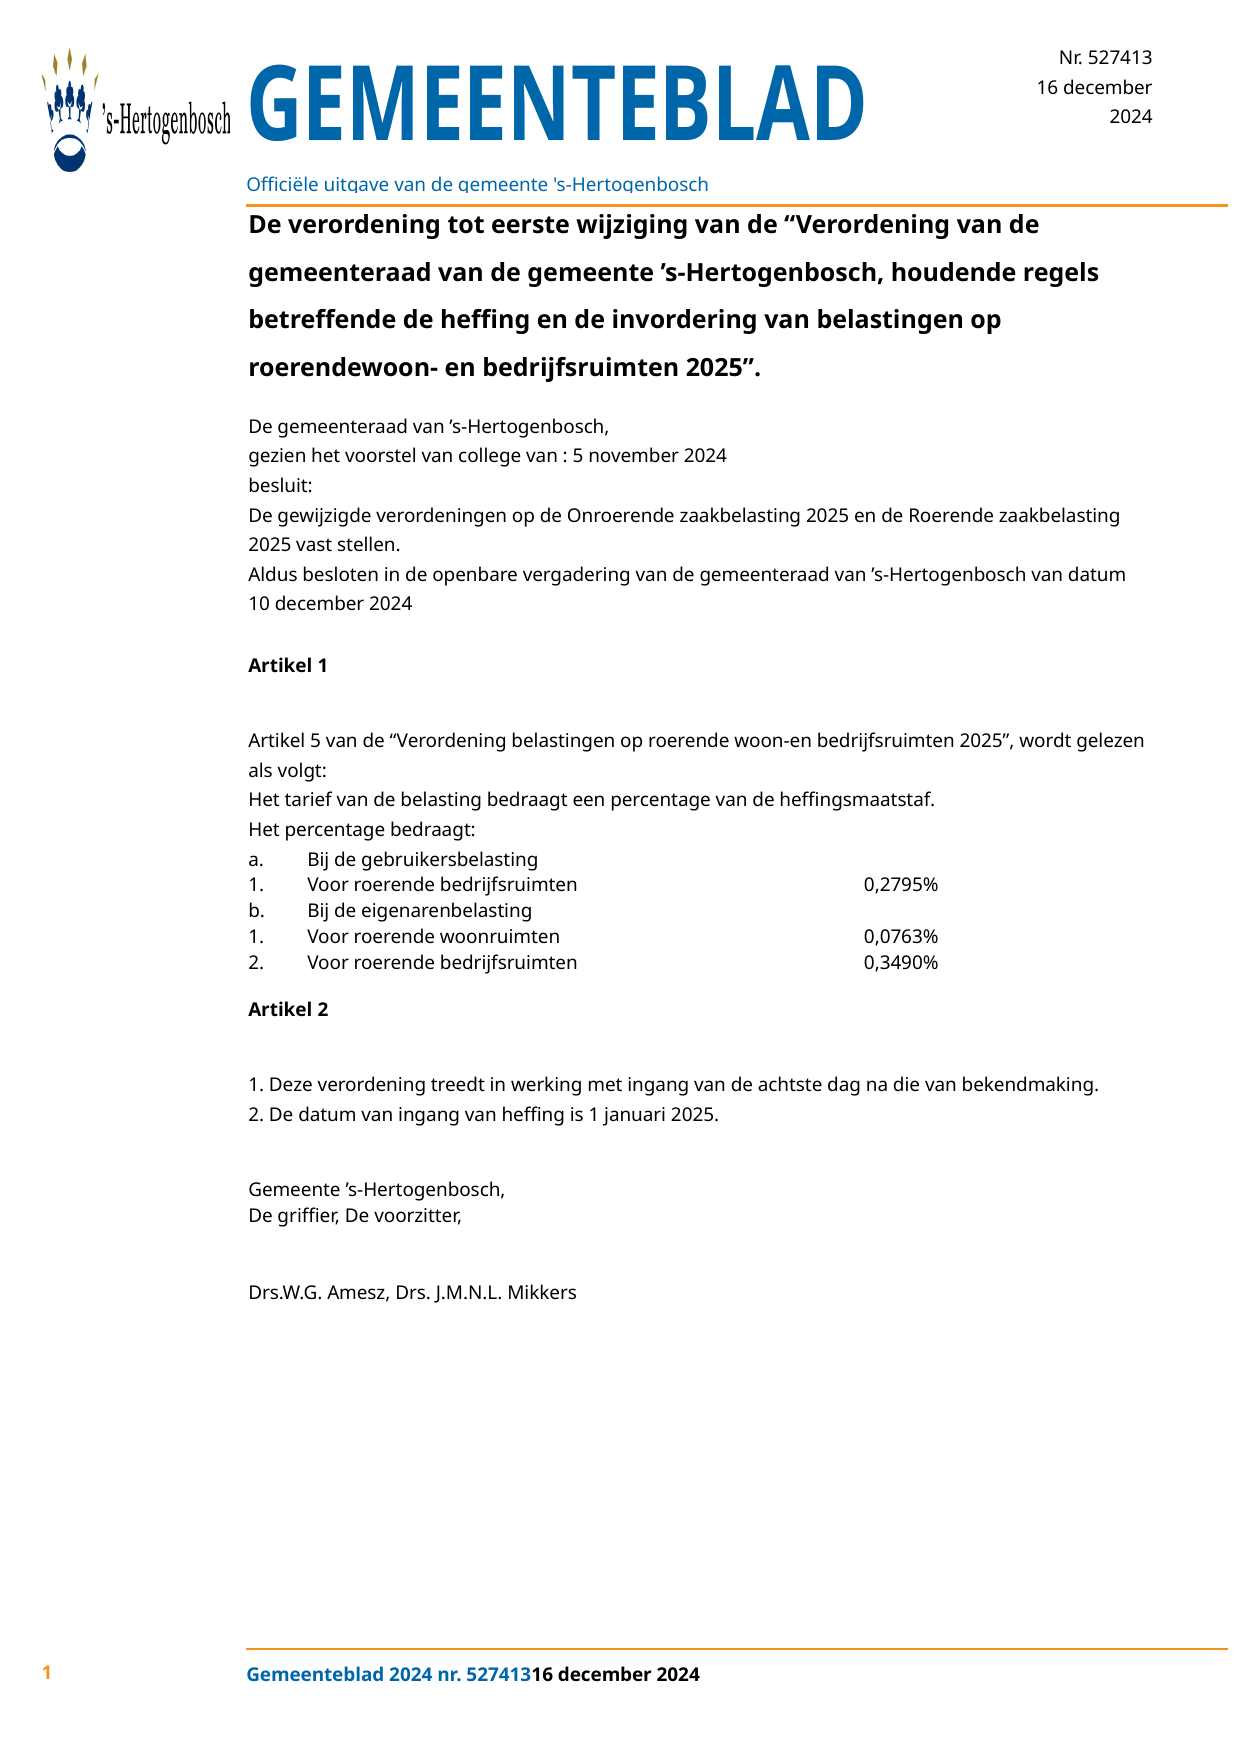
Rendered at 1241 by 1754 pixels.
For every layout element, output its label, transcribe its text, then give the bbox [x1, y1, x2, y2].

text Het tarief van de belasting bedraagt een percentage van de heffingsmaatstaf. [248, 787, 1152, 812]
text Het percentage bedraagt: [248, 816, 1152, 842]
table_header Bij de gebruikersbelasting [248, 846, 864, 872]
text Drs.W.G. Amesz, Drs. J.M.N.L. Mikkers [248, 1279, 1152, 1305]
text De verordening tot eerste wijziging van de “Verordening van de gemeenteraad van de gemeente ’s-Hertogenbosch, houdende regels betreffende de heffing en de invordering van belastingen op roerendewoon- en bedrijfsruimten 2025”. [248, 207, 1152, 384]
table_cell 0,0763% [864, 923, 1152, 949]
text 2. De datum van ingang van heffing is 1 januari 2025. [248, 1101, 1152, 1127]
table_cell 0,3490% [864, 949, 1152, 974]
text Artikel 5 van de “Verordening belastingen op roerende woon-en bedrijfsruimten 2025”, wordt gelezen als volgt: [248, 727, 1152, 783]
text besluit: [248, 472, 1152, 498]
table_cell Voor roerende bedrijfsruimten [248, 872, 864, 897]
table_cell Voor roerende bedrijfsruimten [248, 949, 864, 974]
text Artikel 1 [248, 650, 1152, 678]
text De gewijzigde verordeningen op de Onroerende zaakbelasting 2025 en de Roerende zaakbelasting 2025 vast stellen. [248, 502, 1152, 557]
text Artikel 2 [248, 994, 1152, 1022]
text De gemeenteraad van ’s-Hertogenbosch, [248, 413, 1152, 439]
text Gemeente ’s-Hertogenbosch, [248, 1176, 1152, 1202]
table_cell 0,2795% [864, 872, 1152, 897]
text 1. Deze verordening treedt in werking met ingang van de achtste dag na die van bekendmaking. [248, 1072, 1152, 1097]
text gezien het voorstel van college van : 5 november 2024 [248, 443, 1152, 468]
text Aldus besloten in de openbare vergadering van de gemeenteraad van ’s-Hertogenbosch van datum 10 december 2024 [248, 561, 1152, 616]
table_cell Voor roerende woonruimten [248, 923, 864, 949]
picture [41, 47, 231, 172]
text De griffier, De voorzitter, [248, 1202, 1152, 1228]
table_cell Bij de eigenarenbelasting [248, 898, 864, 923]
